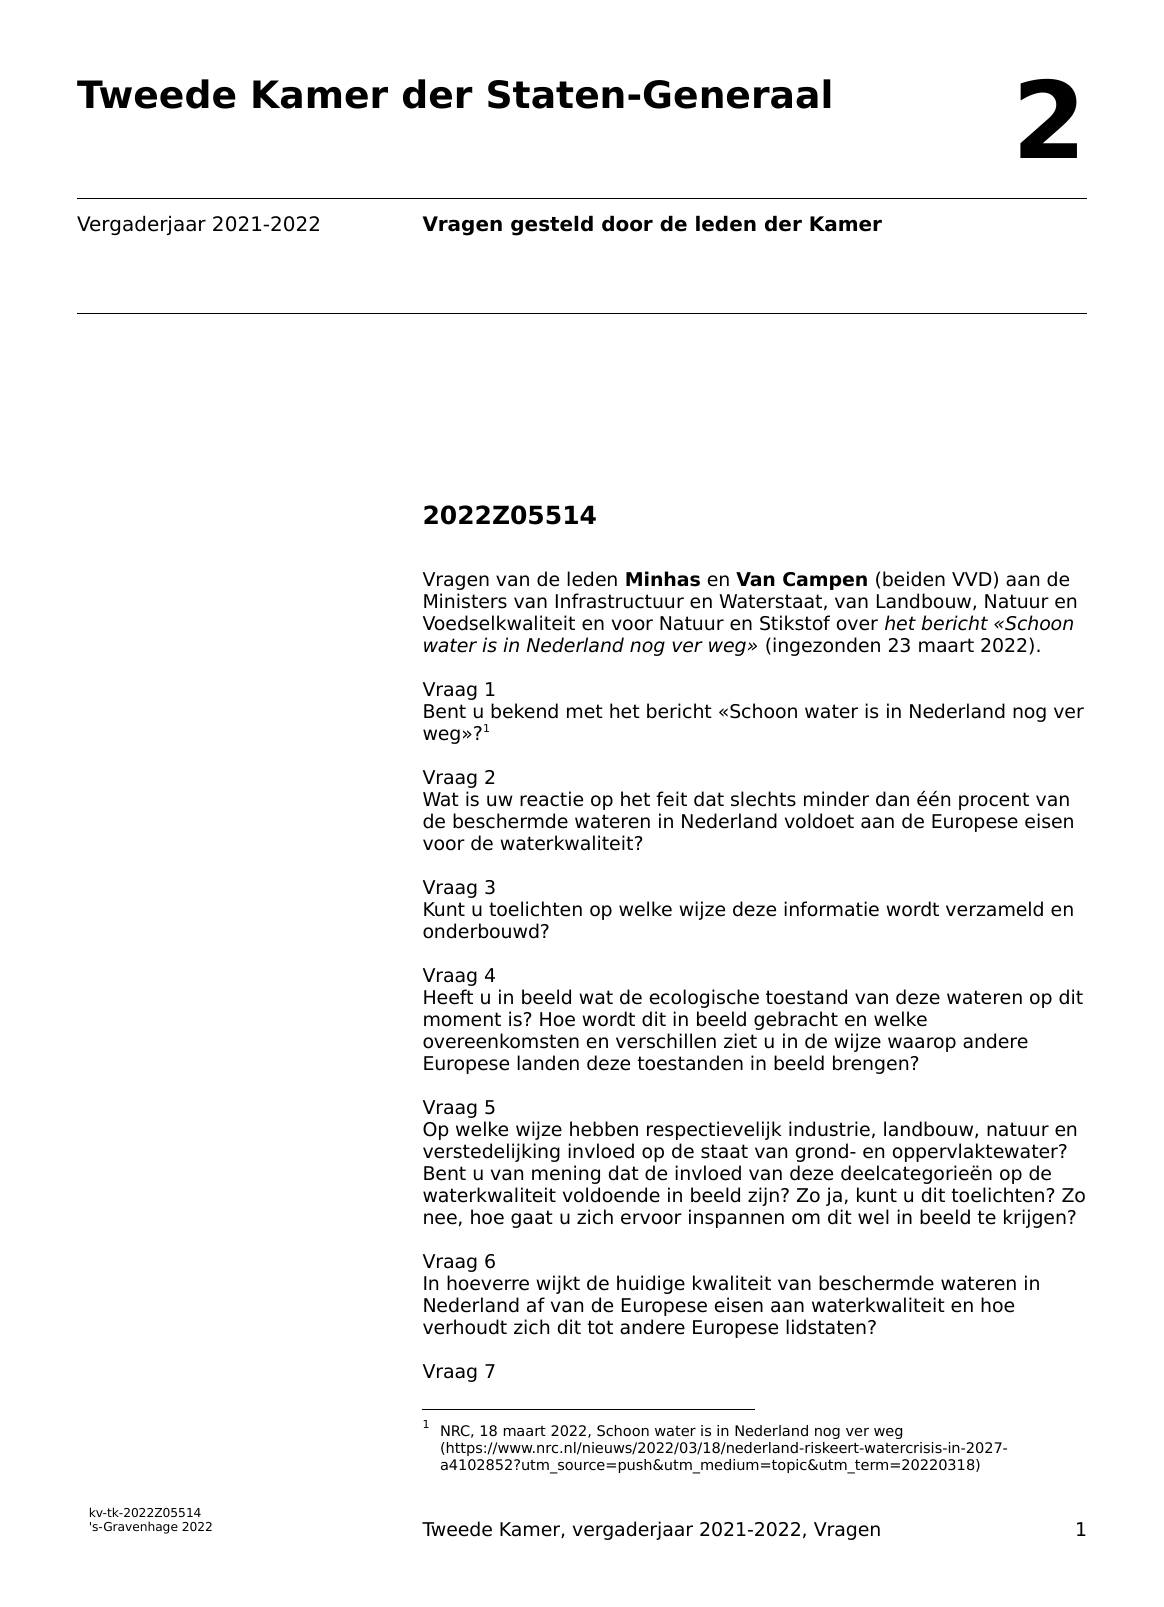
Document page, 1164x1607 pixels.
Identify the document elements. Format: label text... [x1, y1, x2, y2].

text Vraag 5 [422, 1097, 1087, 1119]
text Vraag 1 [422, 679, 1087, 701]
table_header Tweede Kamer der Staten-Generaal [77, 59, 886, 198]
table_cell Vragen gesteld door de leden der Kamer [422, 199, 1087, 313]
text Bent u bekend met het bericht «Schoon water is in Nederland nog ver weg»? [422, 701, 1087, 745]
text 2022Z05514 [422, 501, 1087, 531]
text Op welke wijze hebben respectievelijk industrie, landbouw, natuur en verstedelijking invloed op de staat van grond- en oppervlaktewater? Bent u van mening dat de invloed van deze deelcategorieën op de waterkwaliteit voldoende in beeld zijn? Zo ja, kunt u dit toelichten? Zo nee, hoe gaat u zich ervoor inspannen om dit wel in beeld te krijgen? [422, 1119, 1087, 1229]
text Vraag 4 [422, 965, 1087, 987]
text Wat is uw reactie op het feit dat slechts minder dan één procent van de beschermde wateren in Nederland voldoet aan de Europese eisen voor de waterkwaliteit? [422, 789, 1087, 855]
text Vraag 3 [422, 877, 1087, 899]
text NRC, 18 maart 2022, Schoon water is in Nederland nog ver weg (https://www.nrc.nl/nieuws/2022/03/18/nederland-riskeert-watercrisis-in-2027-a4102852?utm_source=push&utm_medium=topic&utm_term=20220318) [422, 1418, 1087, 1474]
text Vraag 6 [422, 1251, 1087, 1273]
text Vragen van de leden Minhas en Van Campen (beiden VVD) aan de Ministers van Infrastructuur en Waterstaat, van Landbouw, Natuur en Voedselkwaliteit en voor Natuur en Stikstof over het bericht «Schoon water is in Nederland nog ver weg» (ingezonden 23 maart 2022). [422, 569, 1087, 657]
table_header 2 [886, 59, 1087, 198]
text kv-tk-2022Z05514 [88, 1506, 323, 1520]
text In hoeverre wijkt de huidige kwaliteit van beschermde wateren in Nederland af van de Europese eisen aan waterkwaliteit en hoe verhoudt zich dit tot andere Europese lidstaten? [422, 1273, 1087, 1339]
text Heeft u in beeld wat de ecologische toestand van deze wateren op dit moment is? Hoe wordt dit in beeld gebracht en welke overeenkomsten en verschillen ziet u in de wijze waarop andere Europese landen deze toestanden in beeld brengen? [422, 987, 1087, 1075]
text Kunt u toelichten op welke wijze deze informatie wordt verzameld en onderbouwd? [422, 899, 1087, 943]
text Vraag 7 [422, 1361, 1087, 1383]
text Vraag 2 [422, 767, 1087, 789]
table_cell Vergaderjaar 2021-2022 [77, 199, 422, 313]
text 's-Gravenhage 2022 [88, 1520, 323, 1534]
